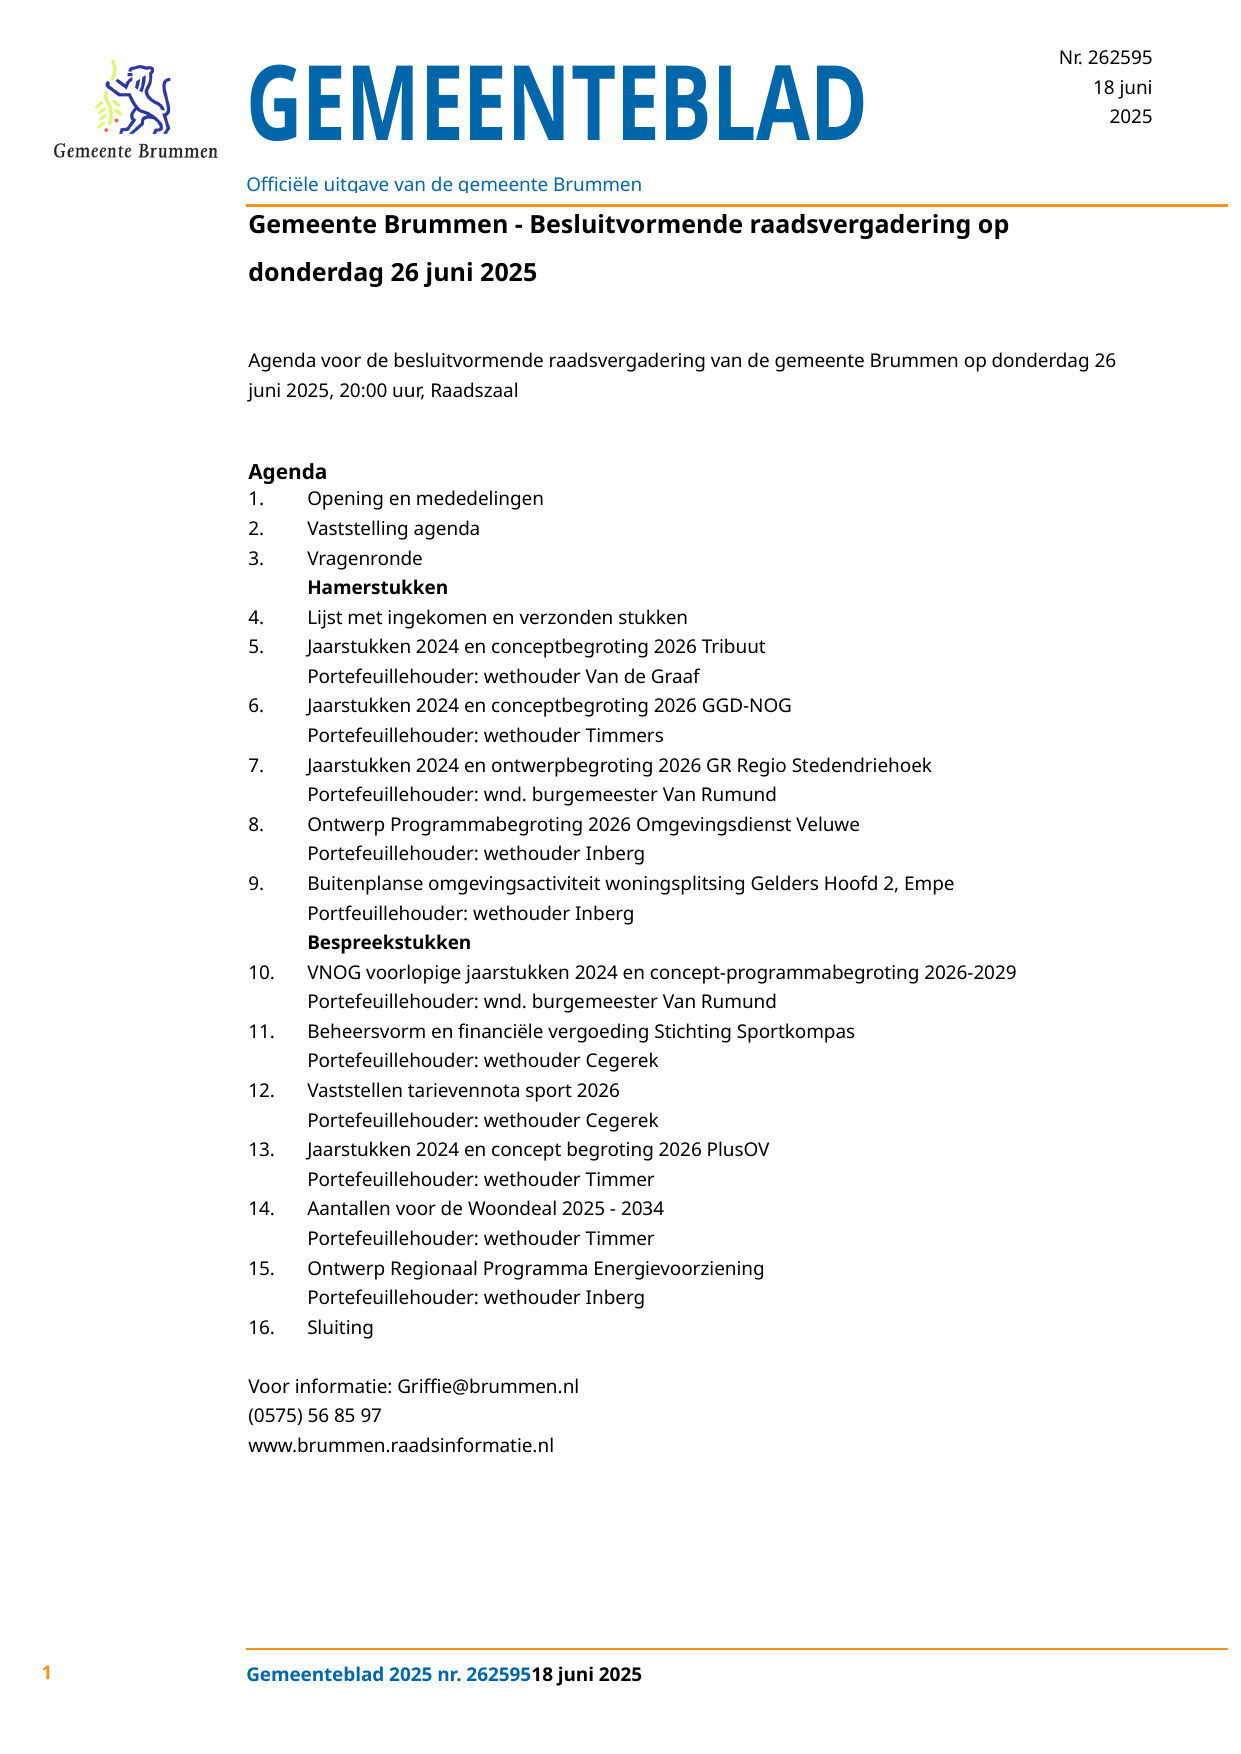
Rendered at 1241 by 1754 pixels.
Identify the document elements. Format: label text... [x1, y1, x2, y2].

list Buitenplanse omgevingsactiviteit woningsplitsing Gelders Hoofd 2, Empe [248, 870, 1152, 896]
list Sluiting [248, 1314, 1152, 1339]
list Ontwerp Regionaal Programma Energievoorziening [248, 1255, 1152, 1280]
list Jaarstukken 2024 en conceptbegroting 2026 Tribuut [248, 633, 1152, 659]
text Voor informatie: Griffie@brummen.nl [248, 1373, 1152, 1399]
text (0575) 56 85 97 [248, 1403, 1152, 1428]
list Portefeuillehouder: wethouder Cegerek [248, 1107, 1152, 1132]
list Portefeuillehouder: wethouder Van de Graaf [248, 663, 1152, 689]
text Agenda voor de besluitvormende raadsvergadering van de gemeente Brummen op donderdag 26 juni 2025, 20:00 uur, Raadszaal [248, 347, 1152, 403]
list Lijst met ingekomen en verzonden stukken [248, 604, 1152, 629]
list Bespreekstukken [248, 929, 1152, 955]
list Portefeuillehouder: wethouder Cegerek [248, 1048, 1152, 1073]
list Beheersvorm en financiële vergoeding Stichting Sportkompas [248, 1018, 1152, 1044]
list Portefeuillehouder: wethouder Inberg [248, 841, 1152, 866]
list Portefeuillehouder: wethouder Timmers [248, 722, 1152, 748]
picture [41, 47, 231, 172]
list Ontwerp Programmabegroting 2026 Omgevingsdienst Veluwe [248, 811, 1152, 837]
list Vaststelling agenda [248, 515, 1152, 541]
list Vragenronde [248, 545, 1152, 570]
list Vaststellen tarievennota sport 2026 [248, 1077, 1152, 1103]
list Portefeuillehouder: wethouder Timmer [248, 1225, 1152, 1251]
text Gemeente Brummen - Besluitvormende raadsvergadering op donderdag 26 juni 2025 [248, 207, 1152, 288]
list Portefeuillehouder: wethouder Timmer [248, 1166, 1152, 1192]
list Portefeuillehouder: wnd. burgemeester Van Rumund [248, 781, 1152, 807]
list Opening en mededelingen [248, 486, 1152, 511]
text Agenda [248, 457, 1152, 486]
list Portfeuillehouder: wethouder Inberg [248, 900, 1152, 925]
list Hamerstukken [248, 574, 1152, 600]
list Portefeuillehouder: wethouder Inberg [248, 1284, 1152, 1310]
list Aantallen voor de Woondeal 2025 - 2034 [248, 1196, 1152, 1221]
list Jaarstukken 2024 en ontwerpbegroting 2026 GR Regio Stedendriehoek [248, 752, 1152, 777]
list Jaarstukken 2024 en concept begroting 2026 PlusOV [248, 1136, 1152, 1162]
list Jaarstukken 2024 en conceptbegroting 2026 GGD-NOG [248, 693, 1152, 718]
list VNOG voorlopige jaarstukken 2024 en concept-programmabegroting 2026-2029 [248, 959, 1152, 984]
text www.brummen.raadsinformatie.nl [248, 1432, 1152, 1458]
list Portefeuillehouder: wnd. burgemeester Van Rumund [248, 988, 1152, 1014]
